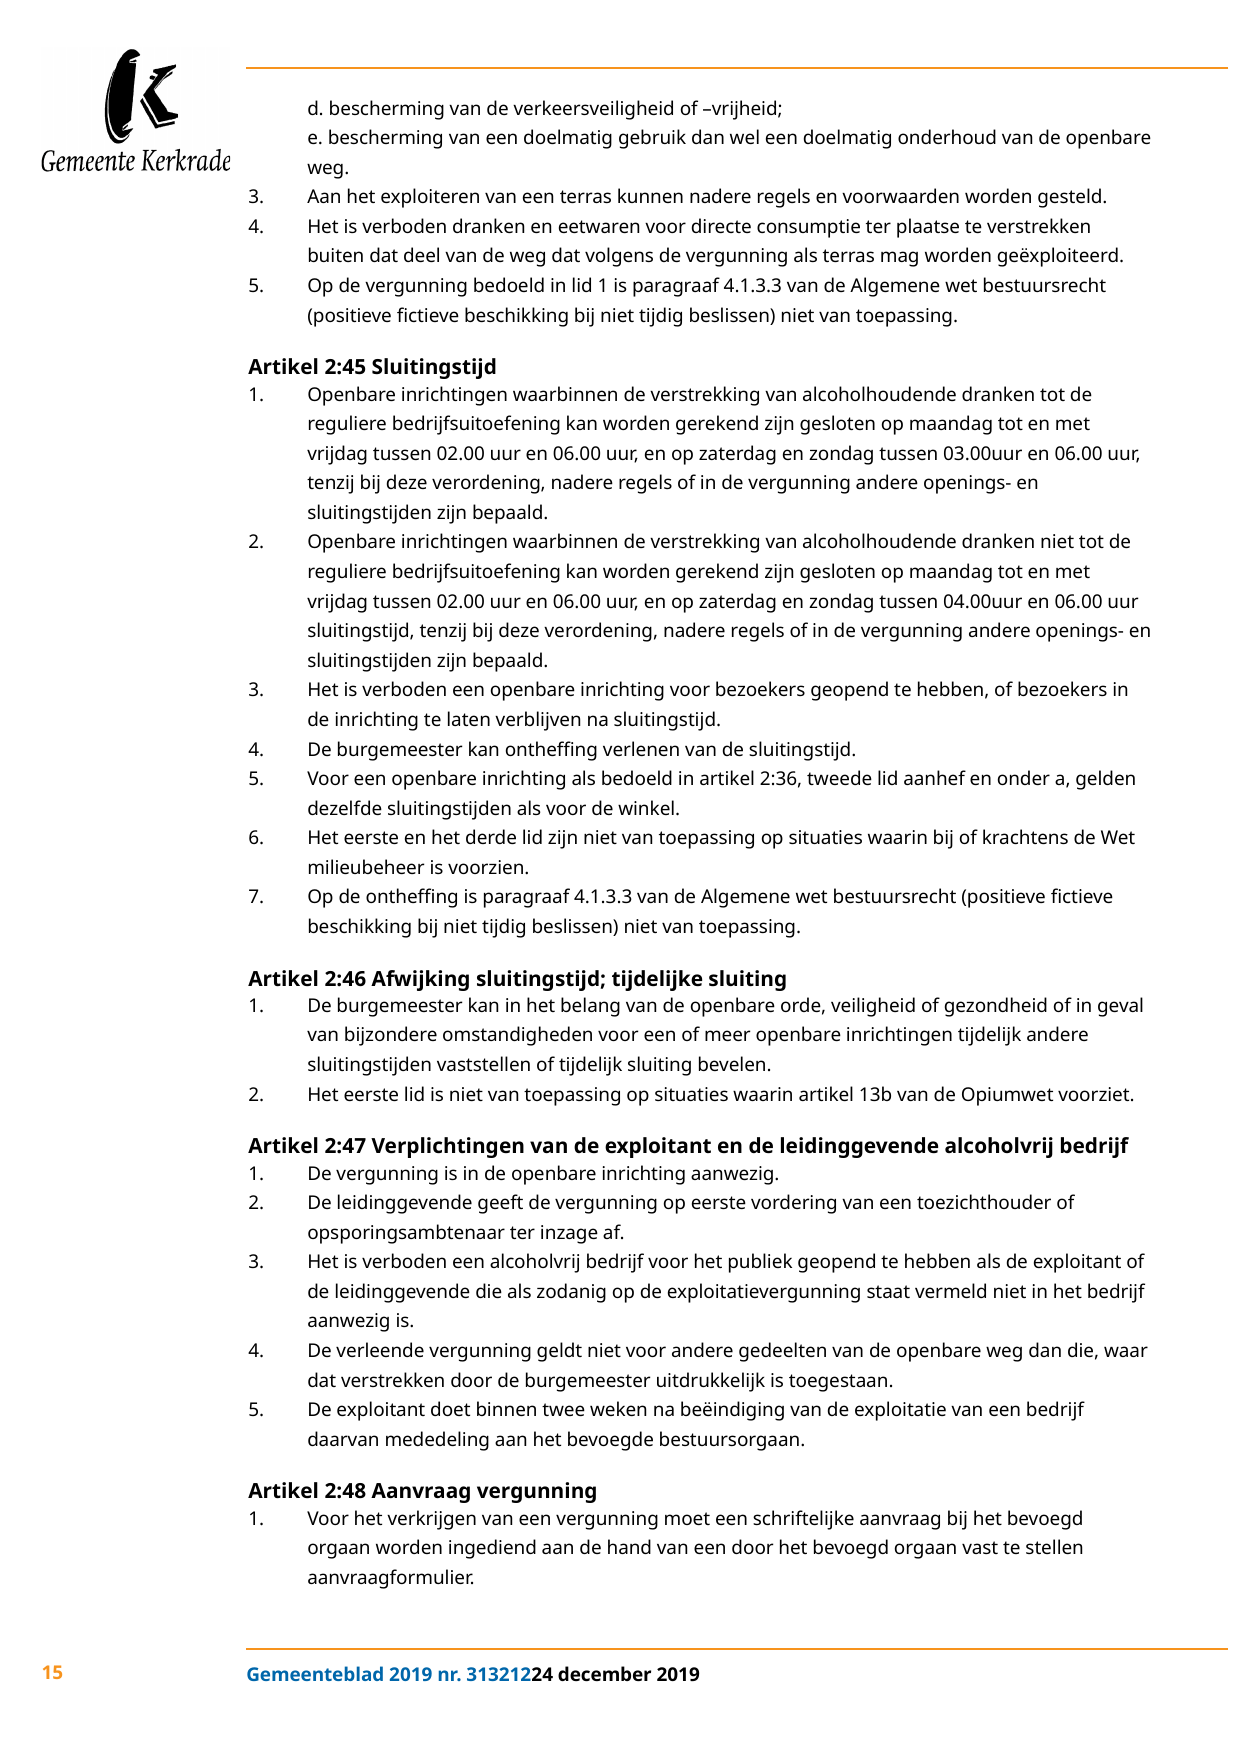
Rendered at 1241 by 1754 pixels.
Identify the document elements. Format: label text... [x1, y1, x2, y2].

list e. bescherming van een doelmatig gebruik dan wel een doelmatig onderhoud van de openbare weg. [248, 124, 1152, 180]
text Artikel 2:48 Aanvraag vergunning [248, 1476, 1152, 1505]
list Het eerste en het derde lid zijn niet van toepassing op situaties waarin bij of krachtens de Wet milieubeheer is voorzien. [248, 824, 1152, 880]
list De vergunning is in de openbare inrichting aanwezig. [248, 1160, 1152, 1185]
list Het is verboden een openbare inrichting voor bezoekers geopend te hebben, of bezoekers in de inrichting te laten verblijven na sluitingstijd. [248, 677, 1152, 732]
list Op de vergunning bedoeld in lid 1 is paragraaf 4.1.3.3 van de Algemene wet bestuursrecht (positieve fictieve beschikking bij niet tijdig beslissen) niet van toepassing. [248, 272, 1152, 328]
list De burgemeester kan ontheffing verlenen van de sluitingstijd. [248, 736, 1152, 761]
picture [41, 47, 231, 172]
list De exploitant doet binnen twee weken na beëindiging van de exploitatie van een bedrijf daarvan mededeling aan het bevoegde bestuursorgaan. [248, 1396, 1152, 1452]
list Voor het verkrijgen van een vergunning moet een schriftelijke aanvraag bij het bevoegd orgaan worden ingediend aan de hand van een door het bevoegd orgaan vast te stellen aanvraagformulier. [248, 1505, 1152, 1590]
list Openbare inrichtingen waarbinnen de verstrekking van alcoholhoudende dranken niet tot de reguliere bedrijfsuitoefening kan worden gerekend zijn gesloten op maandag tot en met vrijdag tussen 02.00 uur en 06.00 uur, en op zaterdag en zondag tussen 04.00uur en 06.00 uur sluitingstijd, tenzij bij deze verordening, nadere regels of in de vergunning andere openings- en sluitingstijden zijn bepaald. [248, 529, 1152, 673]
text Artikel 2:46 Afwijking sluitingstijd; tijdelijke sluiting [248, 964, 1152, 992]
list De verleende vergunning geldt niet voor andere gedeelten van de openbare weg dan die, waar dat verstrekken door de burgemeester uitdrukkelijk is toegestaan. [248, 1337, 1152, 1392]
list De leidinggevende geeft de vergunning op eerste vordering van een toezichthouder of opsporingsambtenaar ter inzage af. [248, 1189, 1152, 1244]
text Artikel 2:47 Verplichtingen van de exploitant en de leidinggevende alcoholvrij bedrijf [248, 1131, 1152, 1160]
list De burgemeester kan in het belang van de openbare orde, veiligheid of gezondheid of in geval van bijzondere omstandigheden voor een of meer openbare inrichtingen tijdelijk andere sluitingstijden vaststellen of tijdelijk sluiting bevelen. [248, 992, 1152, 1077]
text Artikel 2:45 Sluitingstijd [248, 352, 1152, 381]
list Openbare inrichtingen waarbinnen de verstrekking van alcoholhoudende dranken tot de reguliere bedrijfsuitoefening kan worden gerekend zijn gesloten op maandag tot en met vrijdag tussen 02.00 uur en 06.00 uur, en op zaterdag en zondag tussen 03.00uur en 06.00 uur, tenzij bij deze verordening, nadere regels of in de vergunning andere openings- en sluitingstijden zijn bepaald. [248, 381, 1152, 525]
list Het is verboden dranken en eetwaren voor directe consumptie ter plaatse te verstrekken buiten dat deel van de weg dat volgens de vergunning als terras mag worden geëxploiteerd. [248, 213, 1152, 268]
list d. bescherming van de verkeersveiligheid of –vrijheid; [248, 95, 1152, 121]
list Aan het exploiteren van een terras kunnen nadere regels en voorwaarden worden gesteld. [248, 183, 1152, 209]
list Het eerste lid is niet van toepassing op situaties waarin artikel 13b van de Opiumwet voorziet. [248, 1081, 1152, 1107]
list Voor een openbare inrichting als bedoeld in artikel 2:36, tweede lid aanhef en onder a, gelden dezelfde sluitingstijden als voor de winkel. [248, 765, 1152, 821]
list Op de ontheffing is paragraaf 4.1.3.3 van de Algemene wet bestuursrecht (positieve fictieve beschikking bij niet tijdig beslissen) niet van toepassing. [248, 884, 1152, 939]
list Het is verboden een alcoholvrij bedrijf voor het publiek geopend te hebben als de exploitant of de leidinggevende die als zodanig op de exploitatievergunning staat vermeld niet in het bedrijf aanwezig is. [248, 1248, 1152, 1333]
